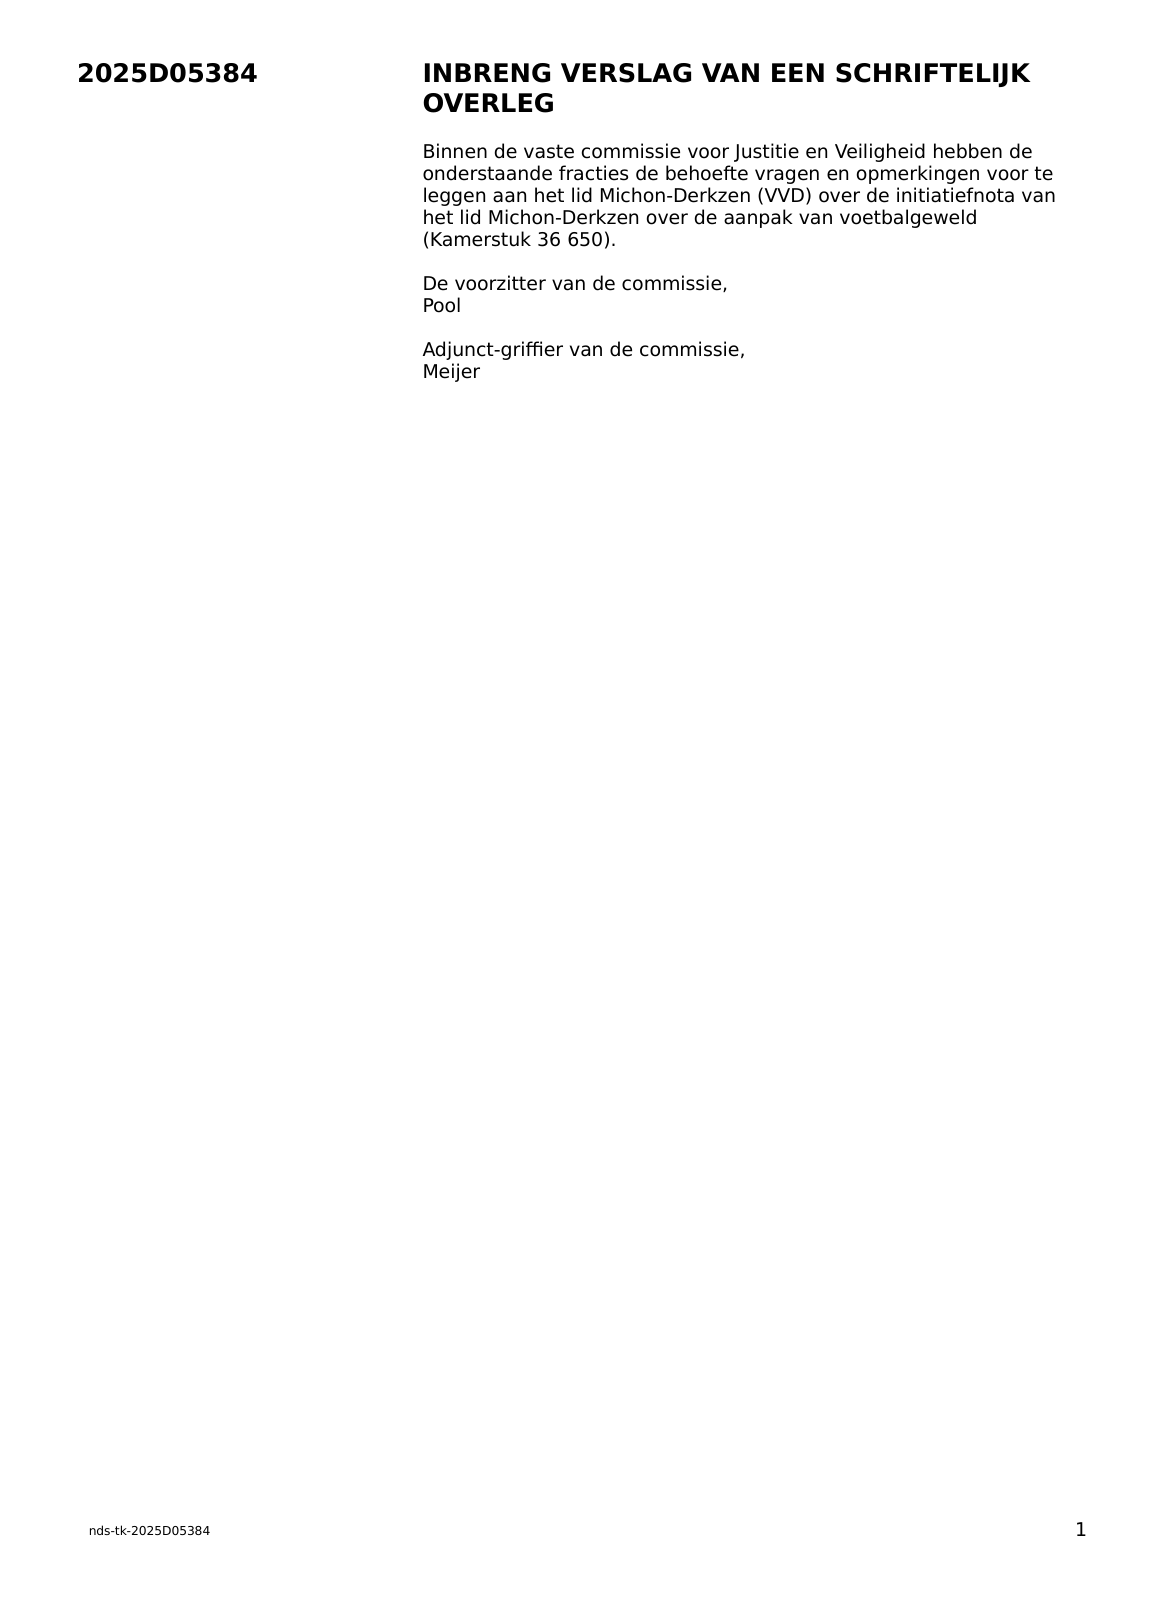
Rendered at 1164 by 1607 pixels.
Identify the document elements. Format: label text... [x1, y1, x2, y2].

text Binnen de vaste commissie voor Justitie en Veiligheid hebben de onderstaande fracties de behoefte vragen en opmerkingen voor te leggen aan het lid Michon-Derkzen (VVD) over de initiatiefnota van het lid Michon-Derkzen over de aanpak van voetbalgeweld (Kamerstuk 36 650). [422, 141, 1087, 251]
text Meijer [422, 361, 1087, 383]
text De voorzitter van de commissie, [422, 273, 1087, 295]
text Adjunct-griffier van de commissie, [422, 339, 1087, 361]
text nds-tk-2025D05384 [88, 1524, 323, 1538]
text 2025D05384 INBRENG VERSLAG VAN EEN SCHRIFTELIJK OVERLEG [77, 59, 1087, 118]
text Pool [422, 295, 1087, 317]
